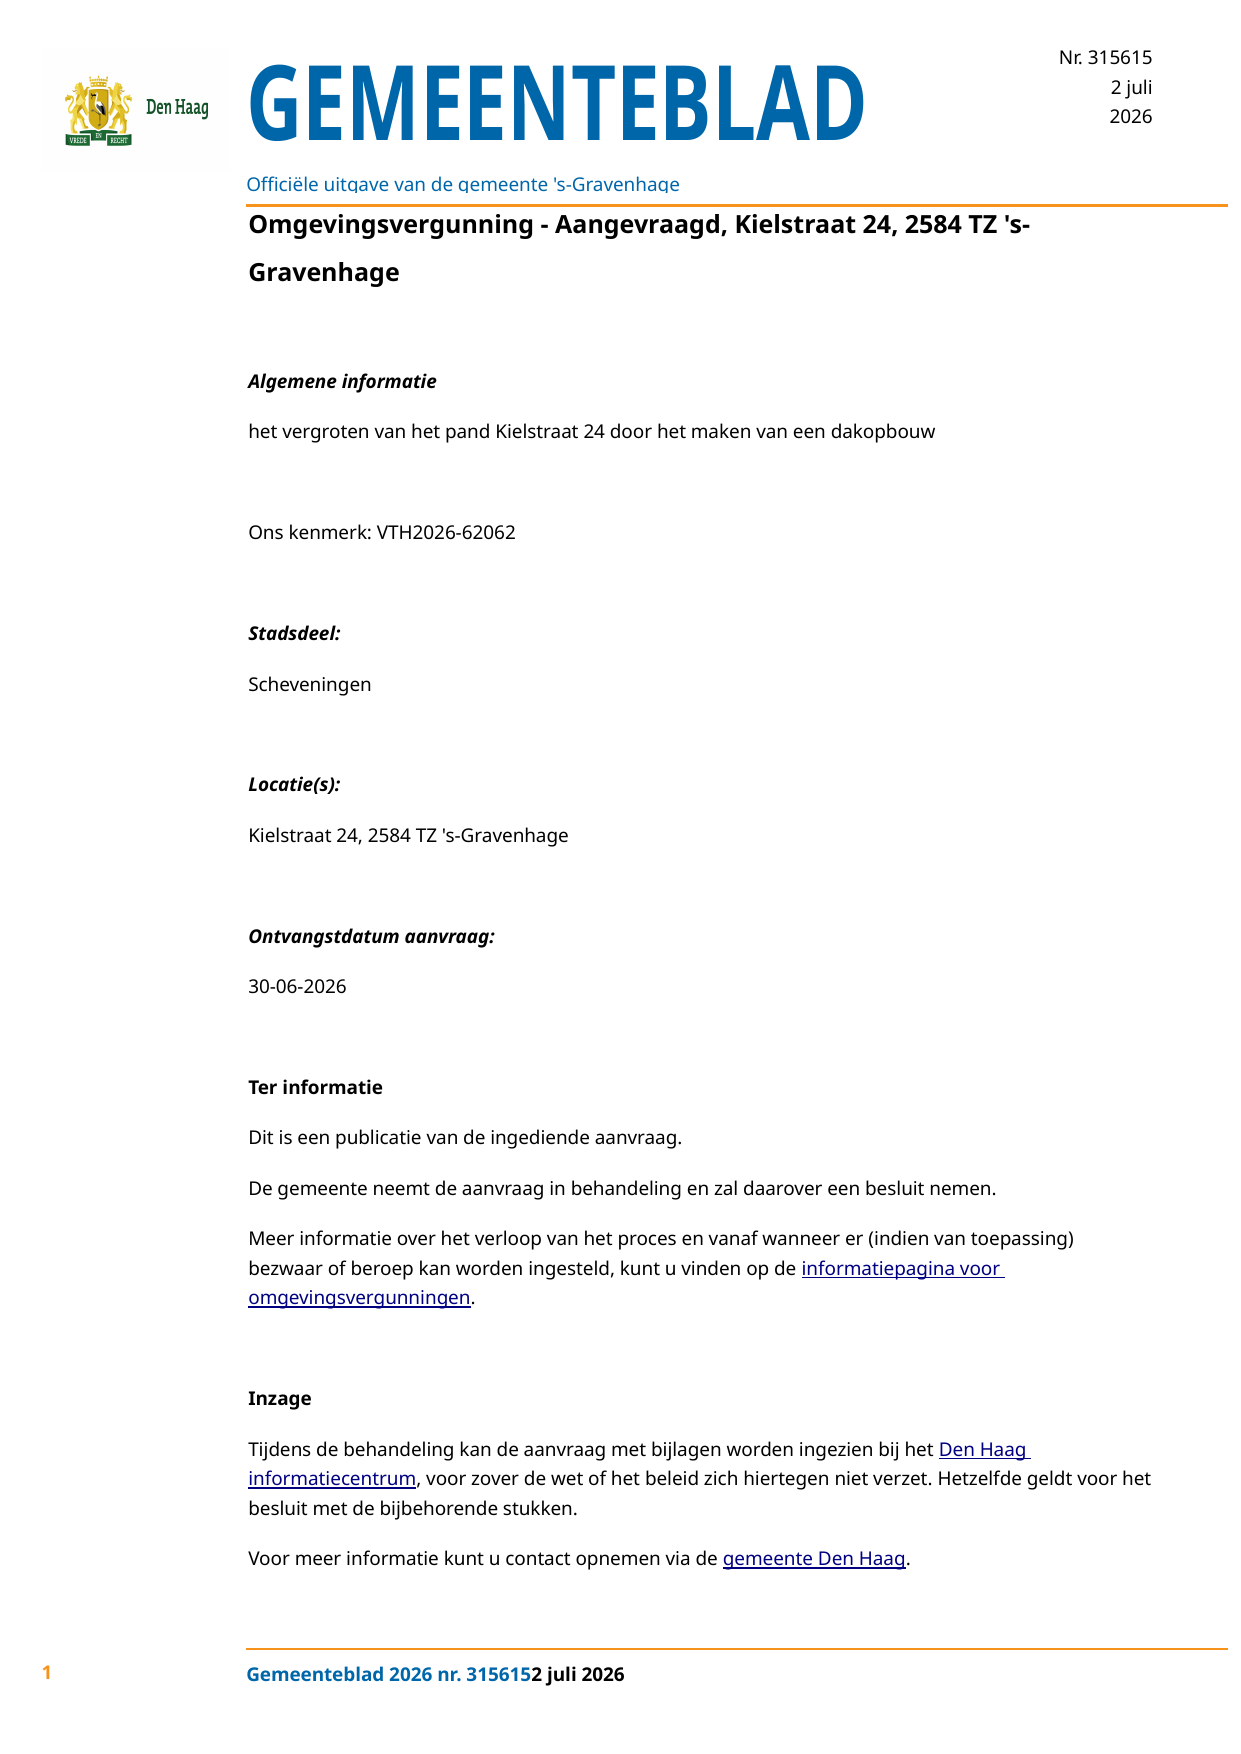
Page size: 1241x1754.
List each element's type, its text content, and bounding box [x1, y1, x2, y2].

text Tijdens de behandeling kan de aanvraag met bijlagen worden ingezien bij het Den Haag informatiecentrum, voor zover de wet of het beleid zich hiertegen niet verzet. Hetzelfde geldt voor het besluit met de bijbehorende stukken. [248, 1436, 1152, 1521]
text Ontvangstdatum aanvraag: [248, 923, 1152, 949]
text Meer informatie over het verloop van het proces en vanaf wanneer er (indien van toepassing) bezwaar of beroep kan worden ingesteld, kunt u vinden op de informatiepagina voor omgevingsvergunningen. [248, 1225, 1152, 1310]
text Stadsdeel: [248, 620, 1152, 646]
text Inzage [248, 1385, 1152, 1411]
text Algemene informatie [248, 368, 1152, 394]
text Scheveningen [248, 671, 1152, 697]
picture [41, 47, 231, 172]
text het vergroten van het pand Kielstraat 24 door het maken van een dakopbouw [248, 419, 1152, 444]
text Omgevingsvergunning - Aangevraagd, Kielstraat 24, 2584 TZ 's-Gravenhage [248, 207, 1152, 288]
text Voor meer informatie kunt u contact opnemen via de gemeente Den Haag. [248, 1545, 1152, 1571]
text De gemeente neemt de aanvraag in behandeling en zal daarover een besluit nemen. [248, 1175, 1152, 1201]
text Ter informatie [248, 1074, 1152, 1100]
text Kielstraat 24, 2584 TZ 's-Gravenhage [248, 822, 1152, 848]
text Locatie(s): [248, 772, 1152, 797]
text Ons kenmerk: VTH2026-62062 [248, 519, 1152, 545]
text Dit is een publicatie van de ingediende aanvraag. [248, 1124, 1152, 1150]
text 30-06-2026 [248, 973, 1152, 999]
